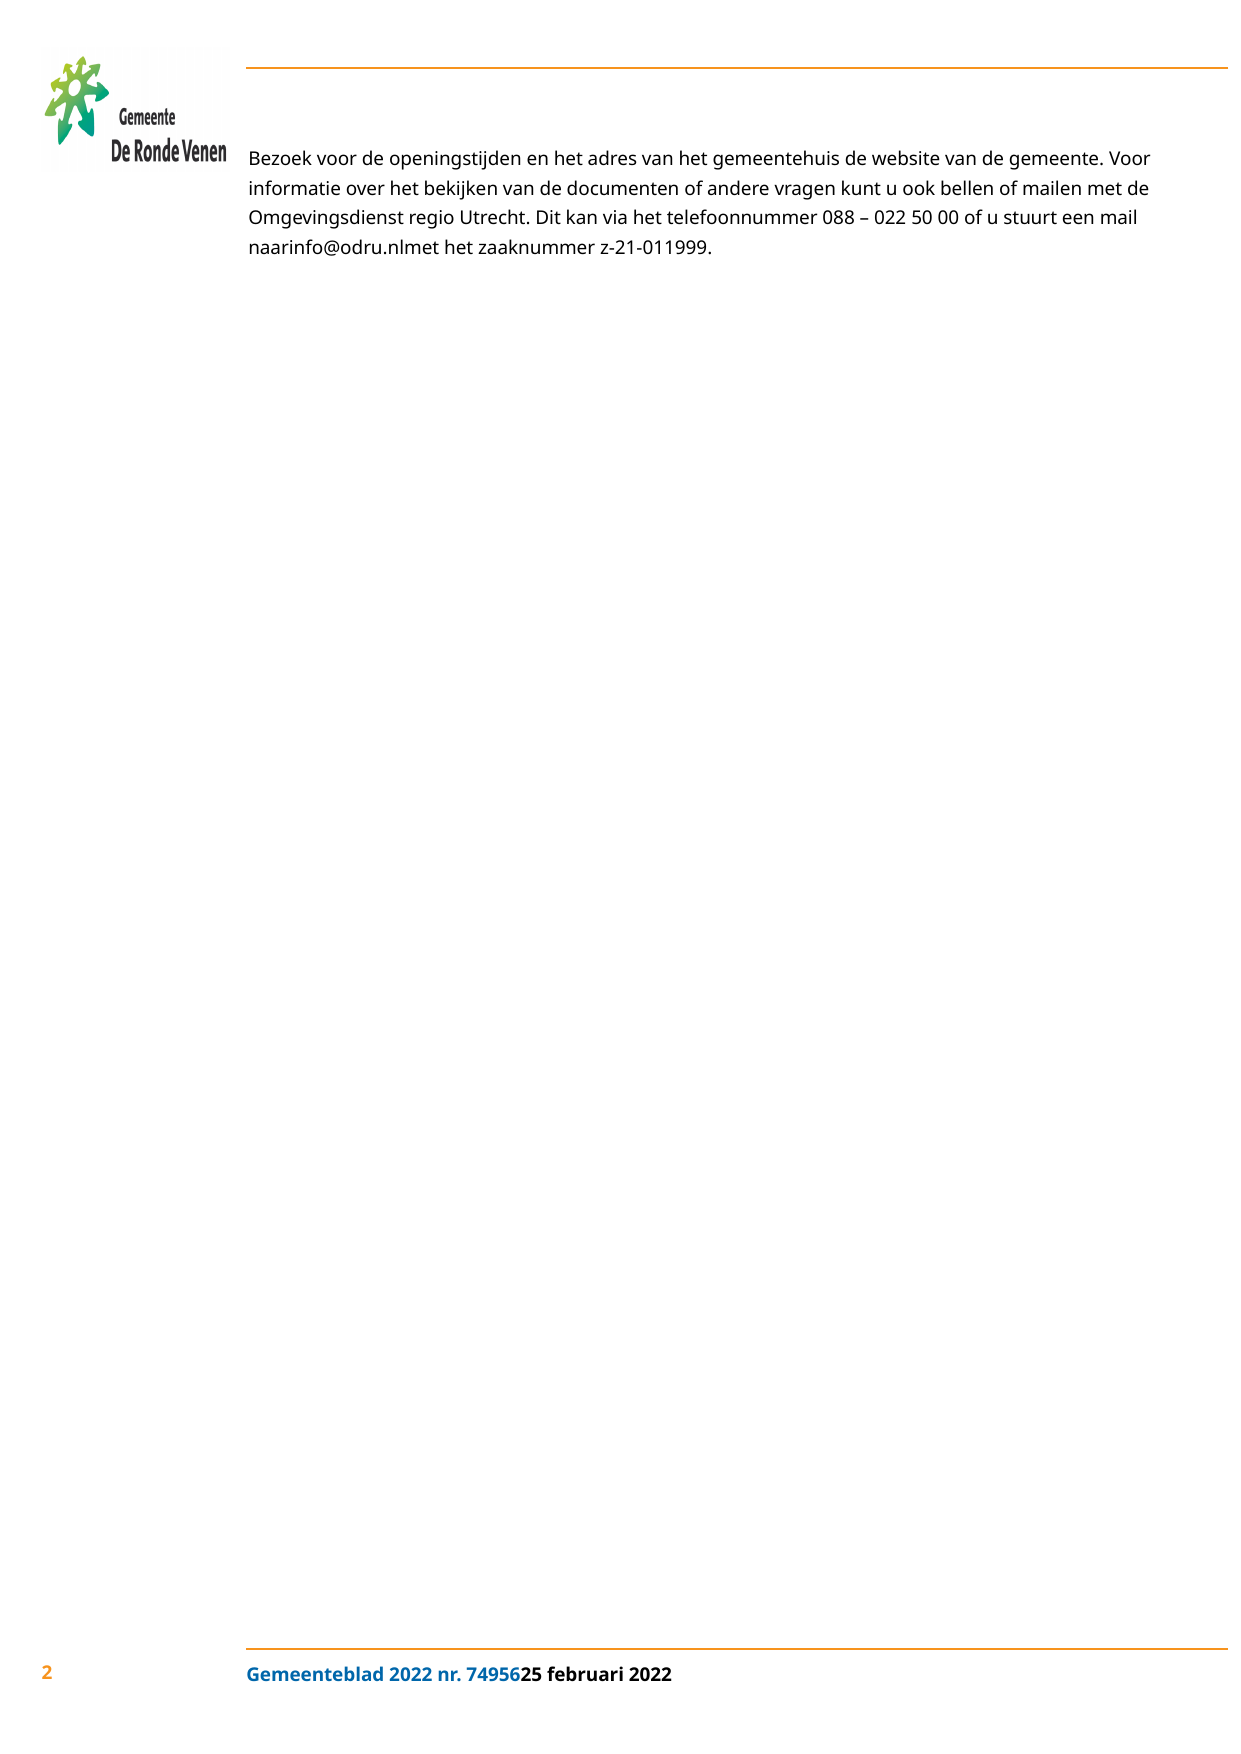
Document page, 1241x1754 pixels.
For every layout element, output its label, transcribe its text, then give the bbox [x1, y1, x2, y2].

picture [41, 47, 231, 172]
text Bezoek voor de openingstijden en het adres van het gemeentehuis de website van de gemeente. Voor informatie over het bekijken van de documenten of andere vragen kunt u ook bellen of mailen met de Omgevingsdienst regio Utrecht. Dit kan via het telefoonnummer 088 – 022 50 00 of u stuurt een mail naarinfo@odru.nlmet het zaaknummer z-21-011999. [248, 145, 1152, 260]
